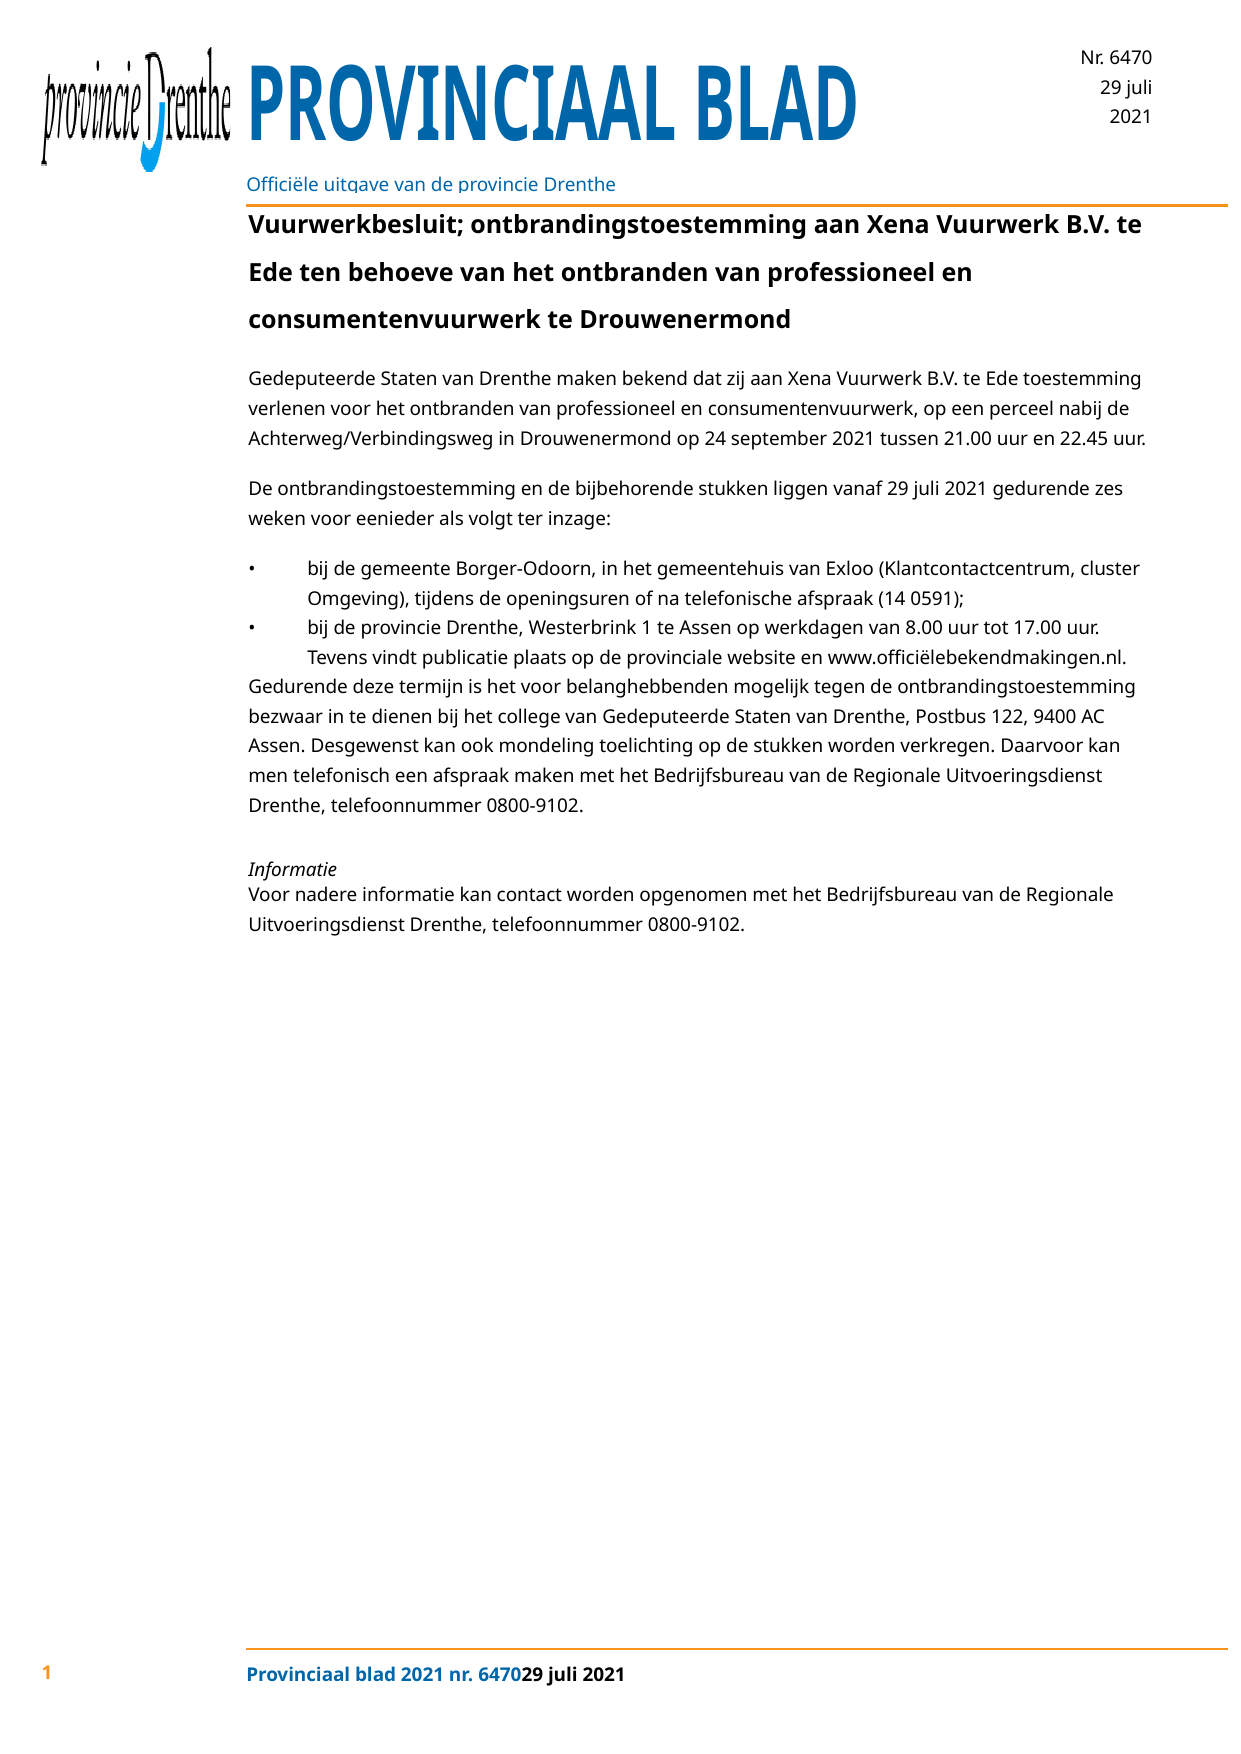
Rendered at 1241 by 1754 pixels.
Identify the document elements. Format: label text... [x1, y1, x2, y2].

text Vuurwerkbesluit; ontbrandingstoestemming aan Xena Vuurwerk B.V. te Ede ten behoeve van het ontbranden van professioneel en consumentenvuurwerk te Drouwenermond [248, 207, 1152, 336]
picture [41, 47, 231, 172]
list bij de provincie Drenthe, Westerbrink 1 te Assen op werkdagen van 8.00 uur tot 17.00 uur. Tevens vindt publicatie plaats op de provinciale website en www.officiëlebekendmakingen.nl. [248, 614, 1152, 669]
text De ontbrandingstoestemming en de bijbehorende stukken liggen vanaf 29 juli 2021 gedurende zes weken voor eenieder als volgt ter inzage: [248, 475, 1152, 530]
text Gedurende deze termijn is het voor belanghebbenden mogelijk tegen de ontbrandingstoestemming bezwaar in te dienen bij het college van Gedeputeerde Staten van Drenthe, Postbus 122, 9400 AC Assen. Desgewenst kan ook mondeling toelichting op de stukken worden verkregen. Daarvoor kan men telefonisch een afspraak maken met het Bedrijfsbureau van de Regionale Uitvoeringsdienst Drenthe, telefoonnummer 0800-9102. [248, 673, 1152, 817]
list bij de gemeente Borger-Odoorn, in het gemeentehuis van Exloo (Klantcontactcentrum, cluster Omgeving), tijdens de openingsuren of na telefonische afspraak (14 0591); [248, 555, 1152, 610]
text Voor nadere informatie kan contact worden opgenomen met het Bedrijfsbureau van de Regionale Uitvoeringsdienst Drenthe, telefoonnummer 0800-9102. [248, 881, 1152, 937]
text Gedeputeerde Staten van Drenthe maken bekend dat zij aan Xena Vuurwerk B.V. te Ede toestemming verlenen voor het ontbranden van professioneel en consumentenvuurwerk, op een perceel nabij de Achterweg/Verbindingsweg in Drouwenermond op 24 september 2021 tussen 21.00 uur en 22.45 uur. [248, 366, 1152, 450]
text Informatie [248, 856, 1152, 881]
